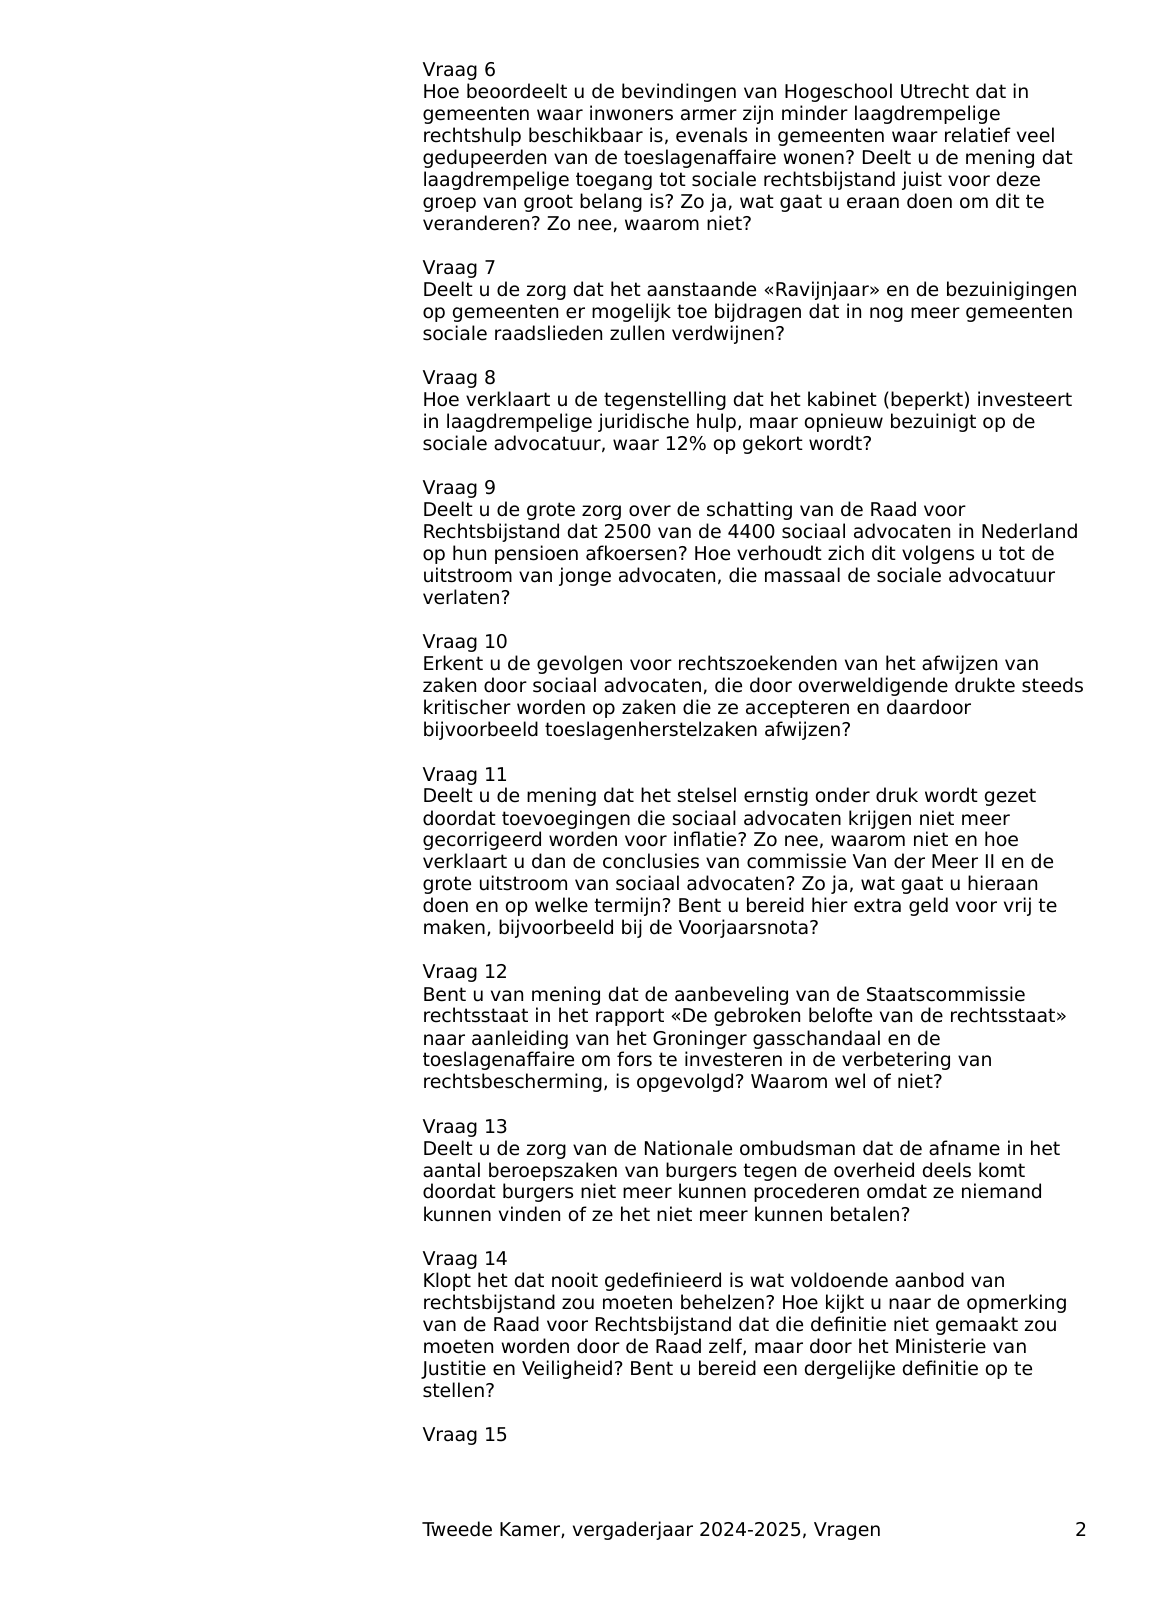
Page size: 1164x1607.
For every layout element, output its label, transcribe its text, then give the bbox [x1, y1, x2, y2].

text Vraag 12 [422, 961, 1087, 983]
text Vraag 15 [422, 1424, 1087, 1446]
text Vraag 10 [422, 631, 1087, 653]
text Vraag 6 [422, 59, 1087, 81]
text Bent u van mening dat de aanbeveling van de Staatscommissie rechtsstaat in het rapport «De gebroken belofte van de rechtsstaat» naar aanleiding van het Groninger gasschandaal en de toeslagenaffaire om fors te investeren in de verbetering van rechtsbescherming, is opgevolgd? Waarom wel of niet? [422, 983, 1087, 1093]
text Vraag 14 [422, 1248, 1087, 1269]
text Vraag 7 [422, 257, 1087, 279]
text Deelt u de zorg dat het aanstaande «Ravijnjaar» en de bezuinigingen op gemeenten er mogelijk toe bijdragen dat in nog meer gemeenten sociale raadslieden zullen verdwijnen? [422, 279, 1087, 345]
text Vraag 13 [422, 1116, 1087, 1137]
text Vraag 9 [422, 477, 1087, 499]
text Deelt u de zorg van de Nationale ombudsman dat de afname in het aantal beroepszaken van burgers tegen de overheid deels komt doordat burgers niet meer kunnen procederen omdat ze niemand kunnen vinden of ze het niet meer kunnen betalen? [422, 1137, 1087, 1225]
text Vraag 11 [422, 763, 1087, 785]
text Erkent u de gevolgen voor rechtszoekenden van het afwijzen van zaken door sociaal advocaten, die door overweldigende drukte steeds kritischer worden op zaken die ze accepteren en daardoor bijvoorbeeld toeslagenherstelzaken afwijzen? [422, 653, 1087, 741]
text Deelt u de grote zorg over de schatting van de Raad voor Rechtsbijstand dat 2500 van de 4400 sociaal advocaten in Nederland op hun pensioen afkoersen? Hoe verhoudt zich dit volgens u tot de uitstroom van jonge advocaten, die massaal de sociale advocatuur verlaten? [422, 499, 1087, 609]
text Hoe beoordeelt u de bevindingen van Hogeschool Utrecht dat in gemeenten waar inwoners armer zijn minder laagdrempelige rechtshulp beschikbaar is, evenals in gemeenten waar relatief veel gedupeerden van de toeslagenaffaire wonen? Deelt u de mening dat laagdrempelige toegang tot sociale rechtsbijstand juist voor deze groep van groot belang is? Zo ja, wat gaat u eraan doen om dit te veranderen? Zo nee, waarom niet? [422, 81, 1087, 235]
text Hoe verklaart u de tegenstelling dat het kabinet (beperkt) investeert in laagdrempelige juridische hulp, maar opnieuw bezuinigt op de sociale advocatuur, waar 12% op gekort wordt? [422, 389, 1087, 455]
text Klopt het dat nooit gedefinieerd is wat voldoende aanbod van rechtsbijstand zou moeten behelzen? Hoe kijkt u naar de opmerking van de Raad voor Rechtsbijstand dat die definitie niet gemaakt zou moeten worden door de Raad zelf, maar door het Ministerie van Justitie en Veiligheid? Bent u bereid een dergelijke definitie op te stellen? [422, 1269, 1087, 1401]
text Deelt u de mening dat het stelsel ernstig onder druk wordt gezet doordat toevoegingen die sociaal advocaten krijgen niet meer gecorrigeerd worden voor inflatie? Zo nee, waarom niet en hoe verklaart u dan de conclusies van commissie Van der Meer II en de grote uitstroom van sociaal advocaten? Zo ja, wat gaat u hieraan doen en op welke termijn? Bent u bereid hier extra geld voor vrij te maken, bijvoorbeeld bij de Voorjaarsnota? [422, 785, 1087, 939]
text Vraag 8 [422, 367, 1087, 389]
